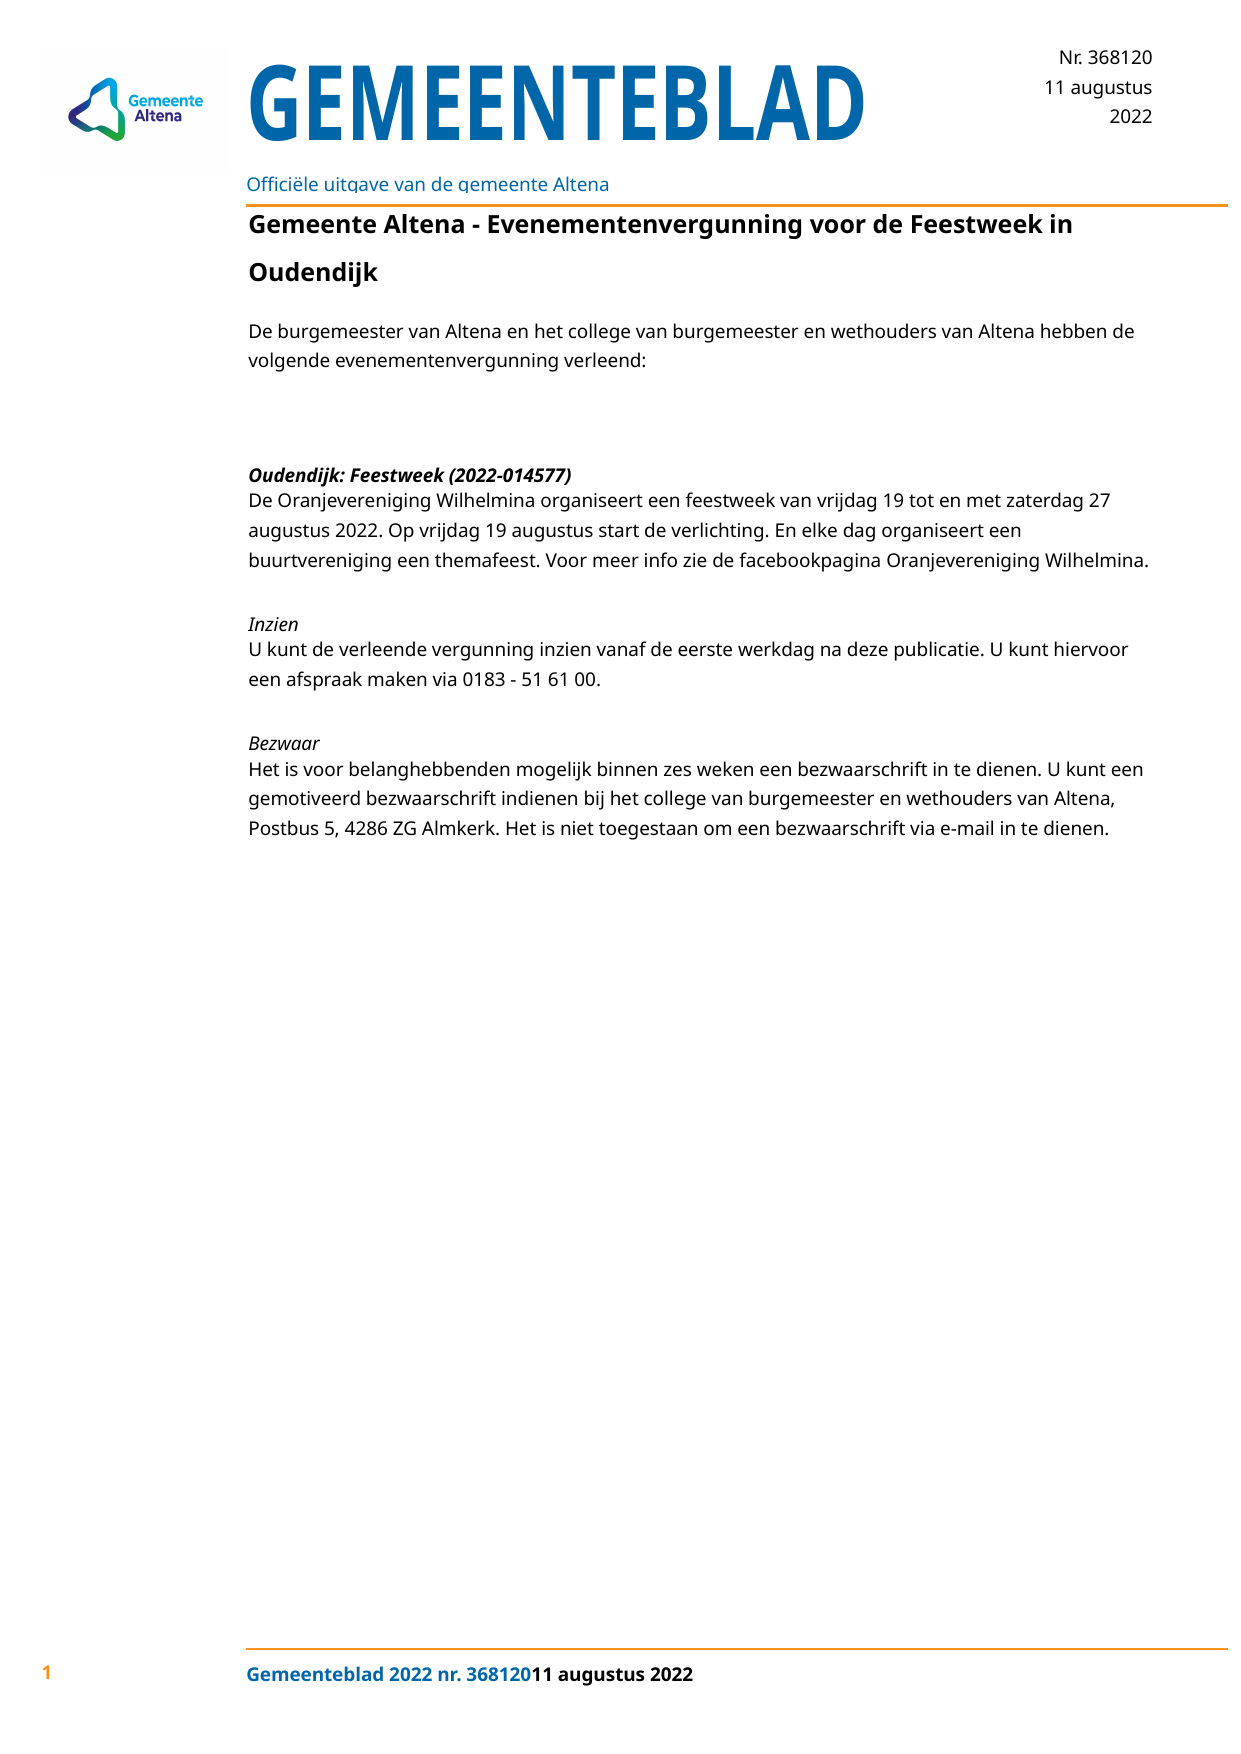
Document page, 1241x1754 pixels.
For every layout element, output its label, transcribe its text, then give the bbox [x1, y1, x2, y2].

picture [41, 47, 231, 172]
text Het is voor belanghebbenden mogelijk binnen zes weken een bezwaarschrift in te dienen. U kunt een gemotiveerd bezwaarschrift indienen bij het college van burgemeester en wethouders van Altena, Postbus 5, 4286 ZG Almkerk. Het is niet toegestaan om een bezwaarschrift via e-mail in te dienen. [248, 756, 1152, 841]
text Inzien [248, 611, 1152, 636]
text Oudendijk: Feestweek (2022-014577) [248, 462, 1152, 488]
text De burgemeester van Altena en het college van burgemeester en wethouders van Altena hebben de volgende evenementenvergunning verleend: [248, 318, 1152, 373]
text Gemeente Altena - Evenementenvergunning voor de Feestweek in Oudendijk [248, 207, 1152, 288]
text Bezwaar [248, 730, 1152, 756]
text De Oranjevereniging Wilhelmina organiseert een feestweek van vrijdag 19 tot en met zaterdag 27 augustus 2022. Op vrijdag 19 augustus start de verlichting. En elke dag organiseert een buurtvereniging een themafeest. Voor meer info zie de facebookpagina Oranjevereniging Wilhelmina. [248, 488, 1152, 572]
text U kunt de verleende vergunning inzien vanaf de eerste werkdag na deze publicatie. U kunt hiervoor een afspraak maken via 0183 - 51 61 00. [248, 636, 1152, 692]
